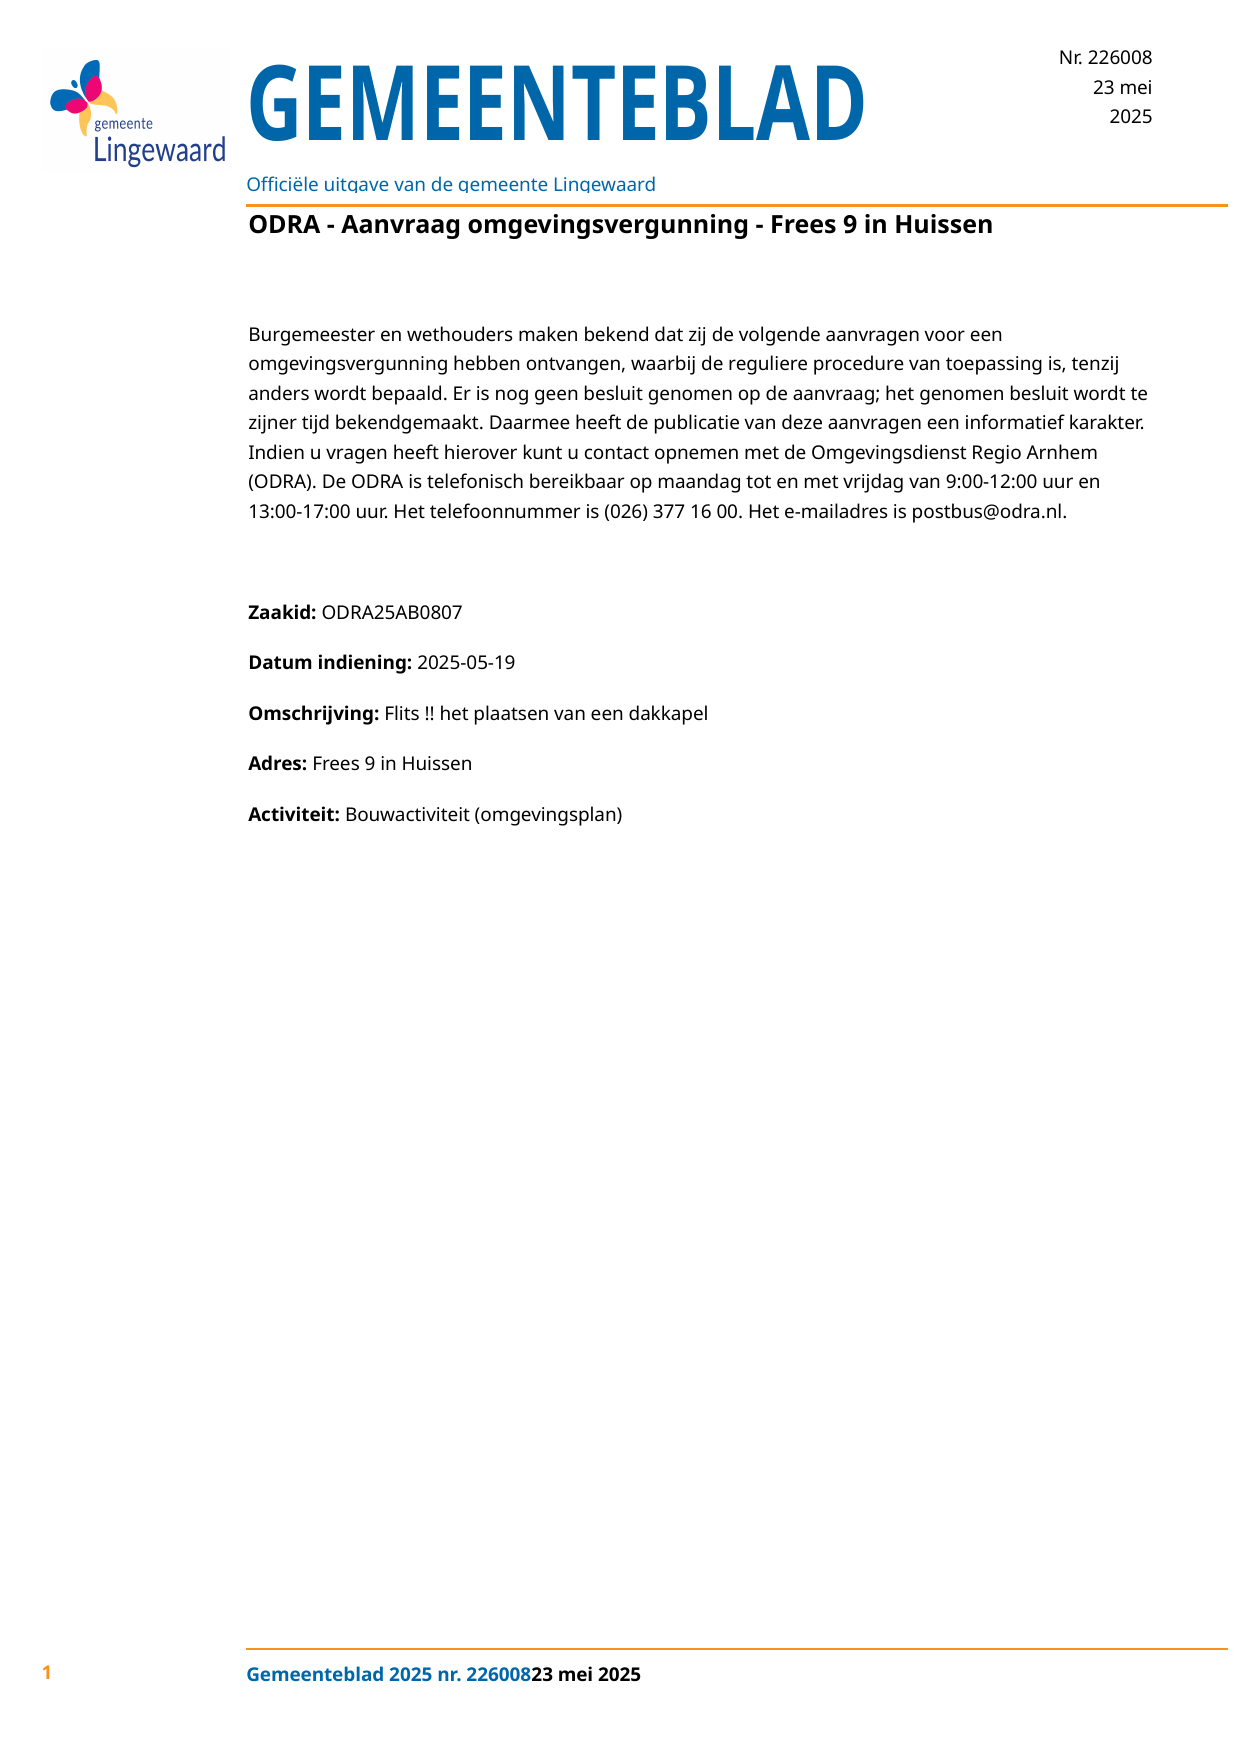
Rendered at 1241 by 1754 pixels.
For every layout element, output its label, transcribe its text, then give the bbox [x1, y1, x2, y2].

text Burgemeester en wethouders maken bekend dat zij de volgende aanvragen voor een omgevingsvergunning hebben ontvangen, waarbij de reguliere procedure van toepassing is, tenzij anders wordt bepaald. Er is nog geen besluit genomen op de aanvraag; het genomen besluit wordt te zijner tijd bekendgemaakt. Daarmee heeft de publicatie van deze aanvragen een informatief karakter. Indien u vragen heeft hierover kunt u contact opnemen met de Omgevingsdienst Regio Arnhem (ODRA). De ODRA is telefonisch bereikbaar op maandag tot en met vrijdag van 9:00-12:00 uur en 13:00-17:00 uur. Het telefoonnummer is (026) 377 16 00. Het e-mailadres is postbus@odra.nl. [248, 321, 1152, 524]
text Datum indiening: 2025-05-19 [248, 649, 1152, 675]
text Omschrijving: Flits !! het plaatsen van een dakkapel [248, 700, 1152, 726]
text ODRA - Aanvraag omgevingsvergunning - Frees 9 in Huissen [248, 207, 1152, 241]
text Adres: Frees 9 in Huissen [248, 750, 1152, 776]
text Zaakid: ODRA25AB0807 [248, 599, 1152, 625]
picture [41, 47, 231, 172]
text Activiteit: Bouwactiviteit (omgevingsplan) [248, 801, 1152, 826]
